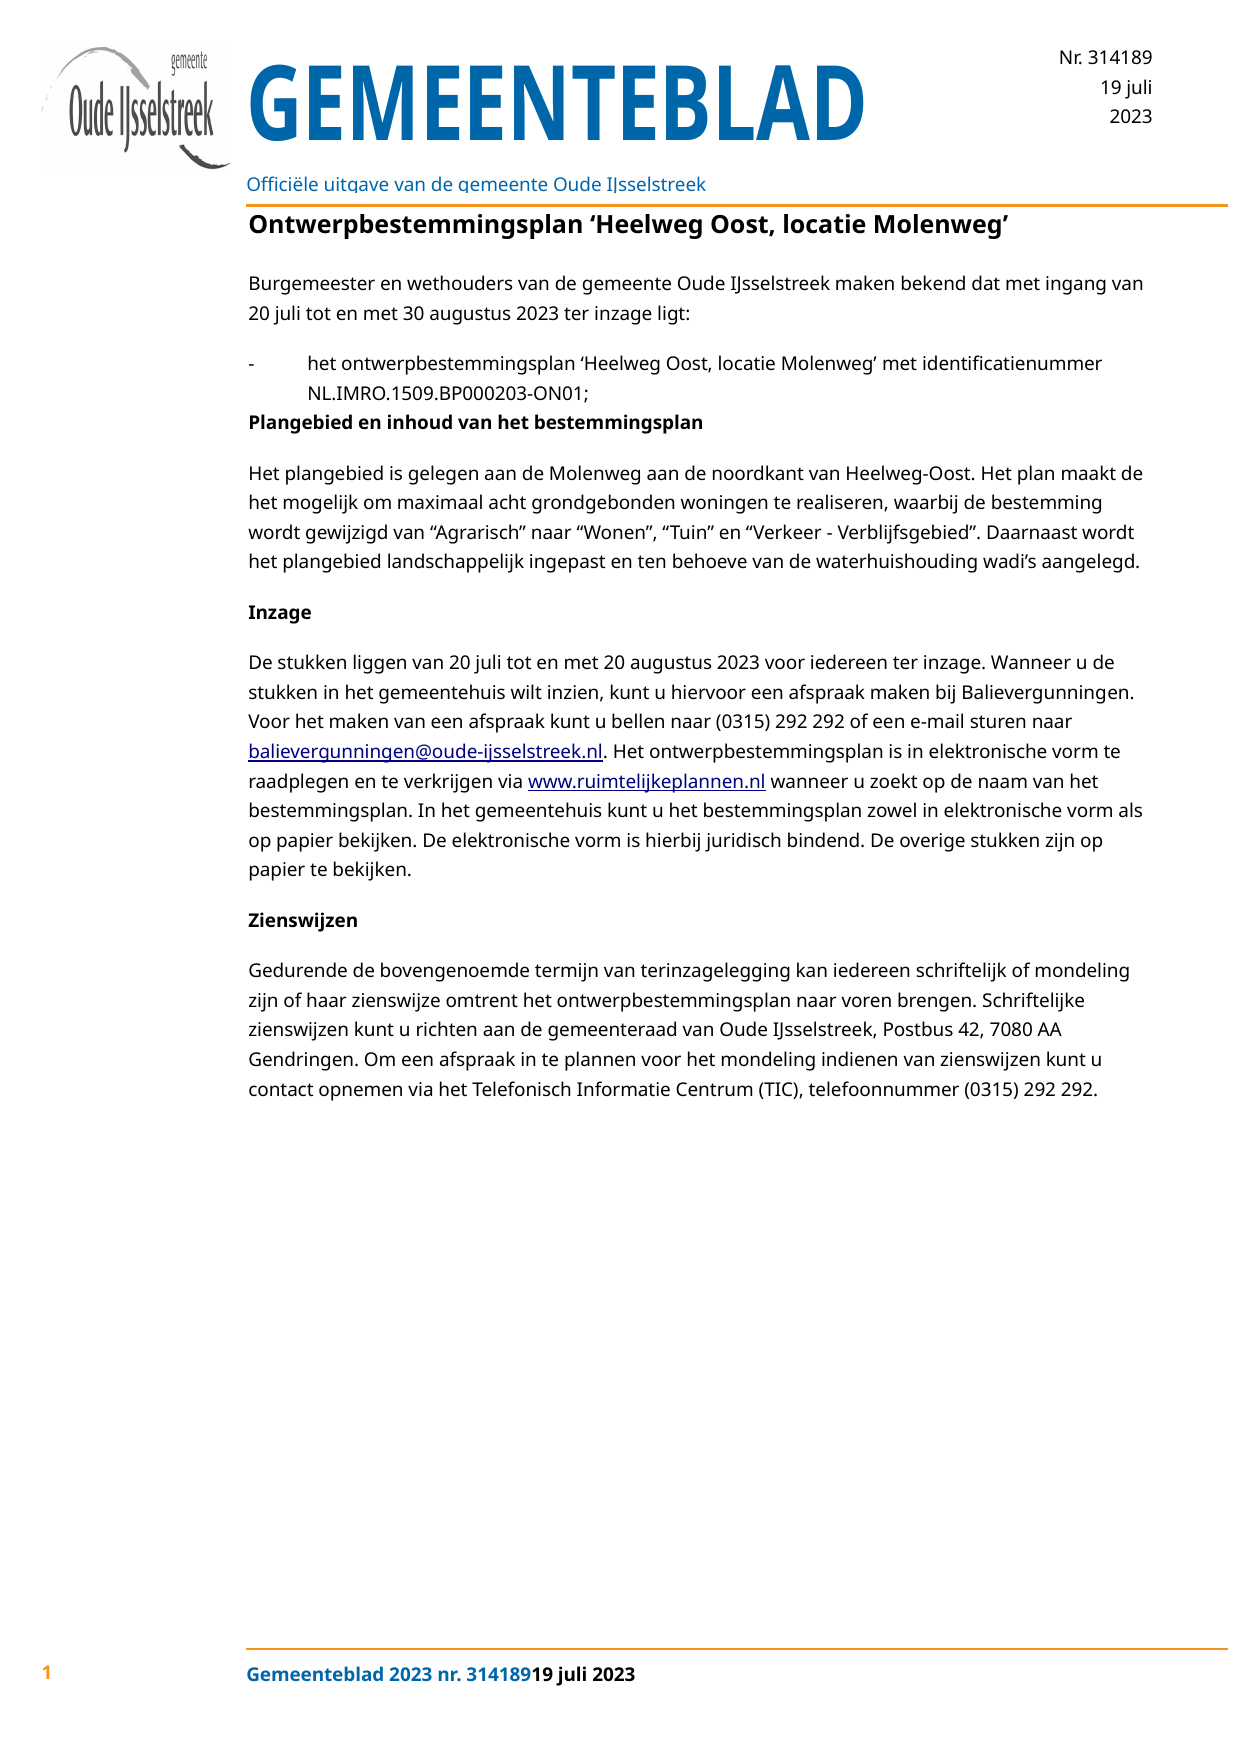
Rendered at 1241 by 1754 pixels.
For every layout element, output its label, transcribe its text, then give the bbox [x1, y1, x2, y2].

text Inzage [248, 599, 1152, 625]
text De stukken liggen van 20 juli tot en met 20 augustus 2023 voor iedereen ter inzage. Wanneer u de stukken in het gemeentehuis wilt inzien, kunt u hiervoor een afspraak maken bij Balievergunning­en. Voor het maken van een afspraak kunt u bellen naar (0315) 292 292 of een e-mail sturen naar balievergunningen@oude-ijsselstreek.nl. Het ontwerp­bestemmingsplan is in elektronische vorm te raadplegen en te verkrijgen via www.ruimtelijkeplannen.nl wanneer u zoekt op de naam van het bestemmingsplan. In het gemeentehuis kunt u het bestemmingsplan zowel in elektronische vorm als op papier bekijken. De elektronische vorm is hierbij juridisch bindend. De overige stukken zijn op papier te bekijken. [248, 649, 1152, 882]
list het ontwerpbestemmingsplan ‘Heelweg Oost, locatie Molenweg’ met identificatienummer NL.IMRO.1509.BP000203-ON01; [248, 350, 1152, 406]
text Ontwerpbestemmingsplan ‘Heelweg Oost, locatie Molenweg’ [248, 207, 1152, 241]
text Gedurende de bovengenoemde termijn van terinzagelegging kan iedereen schriftelijk of mondeling zijn of haar zienswijze omtrent het ontwerpbestemmingsplan naar voren brengen. Schriftelijke zienswijzen kunt u richten aan de gemeenteraad van Oude IJsselstreek, Postbus 42, 7080 AA Gendringen. Om een afspraak in te plannen voor het mondeling indienen van zienswijzen kunt u contact opnemen via het Telefonisch Informatie Centrum (TIC), telefoonnummer (0315) 292 292. [248, 957, 1152, 1101]
picture [41, 47, 231, 172]
text Burgemeester en wethouders van de gemeente Oude IJsselstreek maken bekend dat met ingang van 20 juli tot en met 30 augustus 2023 ter inzage ligt: [248, 270, 1152, 326]
text Het plangebied is gelegen aan de Molenweg aan de noordkant van Heelweg-Oost. Het plan maakt de het mogelijk om maximaal acht grondgebonden woningen te realiseren, waarbij de bestemming wordt gewijzigd van “Agrarisch” naar “Wonen”, “Tuin” en “Verkeer - Verblijfsgebied”. Daarnaast wordt het plangebied landschappelijk ingepast en ten behoeve van de waterhuishouding wadi’s aangelegd. [248, 460, 1152, 574]
text Zienswijzen [248, 907, 1152, 933]
text Plangebied en inhoud van het bestemmingsplan [248, 409, 1152, 435]
